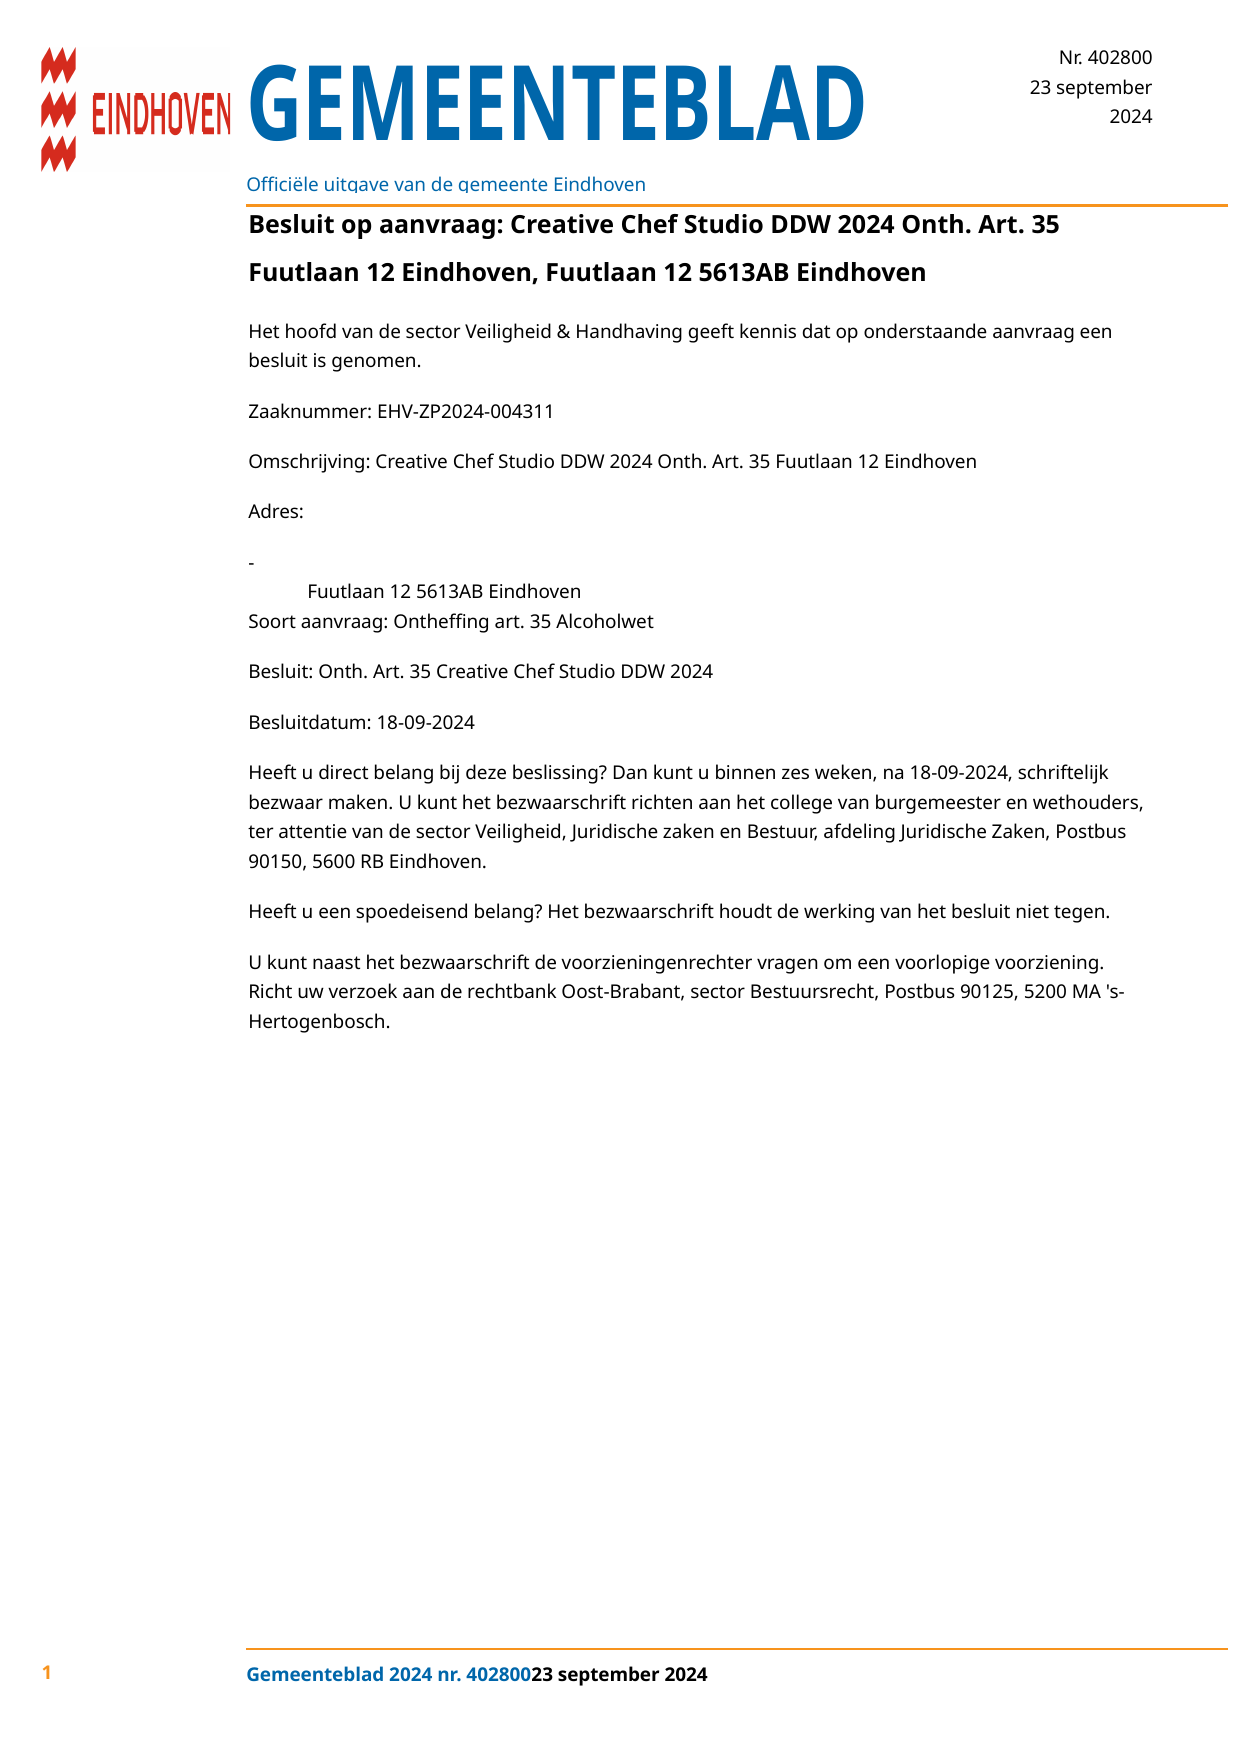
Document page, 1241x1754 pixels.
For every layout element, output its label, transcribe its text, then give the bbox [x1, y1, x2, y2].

text Zaaknummer: EHV-ZP2024-004311 [248, 398, 1152, 424]
text Omschrijving: Creative Chef Studio DDW 2024 Onth. Art. 35 Fuutlaan 12 Eindhoven [248, 448, 1152, 474]
text Het hoofd van de sector Veiligheid & Handhaving geeft kennis dat op onderstaande aanvraag een besluit is genomen. [248, 318, 1152, 373]
text Besluitdatum: 18-09-2024 [248, 709, 1152, 735]
text Heeft u direct belang bij deze beslissing? Dan kunt u binnen zes weken, na 18-09-2024, schriftelijk bezwaar maken. U kunt het bezwaarschrift richten aan het college van burgemeester en wethouders, ter attentie van de sector Veiligheid, Juridische zaken en Bestuur, afdeling Juridische Zaken, Postbus 90150, 5600 RB Eindhoven. [248, 759, 1152, 874]
list Fuutlaan 12 5613AB Eindhoven [248, 579, 1152, 604]
text Heeft u een spoedeisend belang? Het bezwaarschrift houdt de werking van het besluit niet tegen. [248, 899, 1152, 924]
text Besluit: Onth. Art. 35 Creative Chef Studio DDW 2024 [248, 659, 1152, 684]
picture [41, 47, 231, 172]
text U kunt naast het bezwaarschrift de voorzieningenrechter vragen om een voorlopige voorziening. Richt uw verzoek aan de rechtbank Oost-Brabant, sector Bestuursrecht, Postbus 90125, 5200 MA 's-Hertogenbosch. [248, 949, 1152, 1034]
text Soort aanvraag: Ontheffing art. 35 Alcoholwet [248, 608, 1152, 634]
text Adres: [248, 499, 1152, 524]
text Besluit op aanvraag: Creative Chef Studio DDW 2024 Onth. Art. 35 Fuutlaan 12 Eindhoven, Fuutlaan 12 5613AB Eindhoven [248, 207, 1152, 288]
